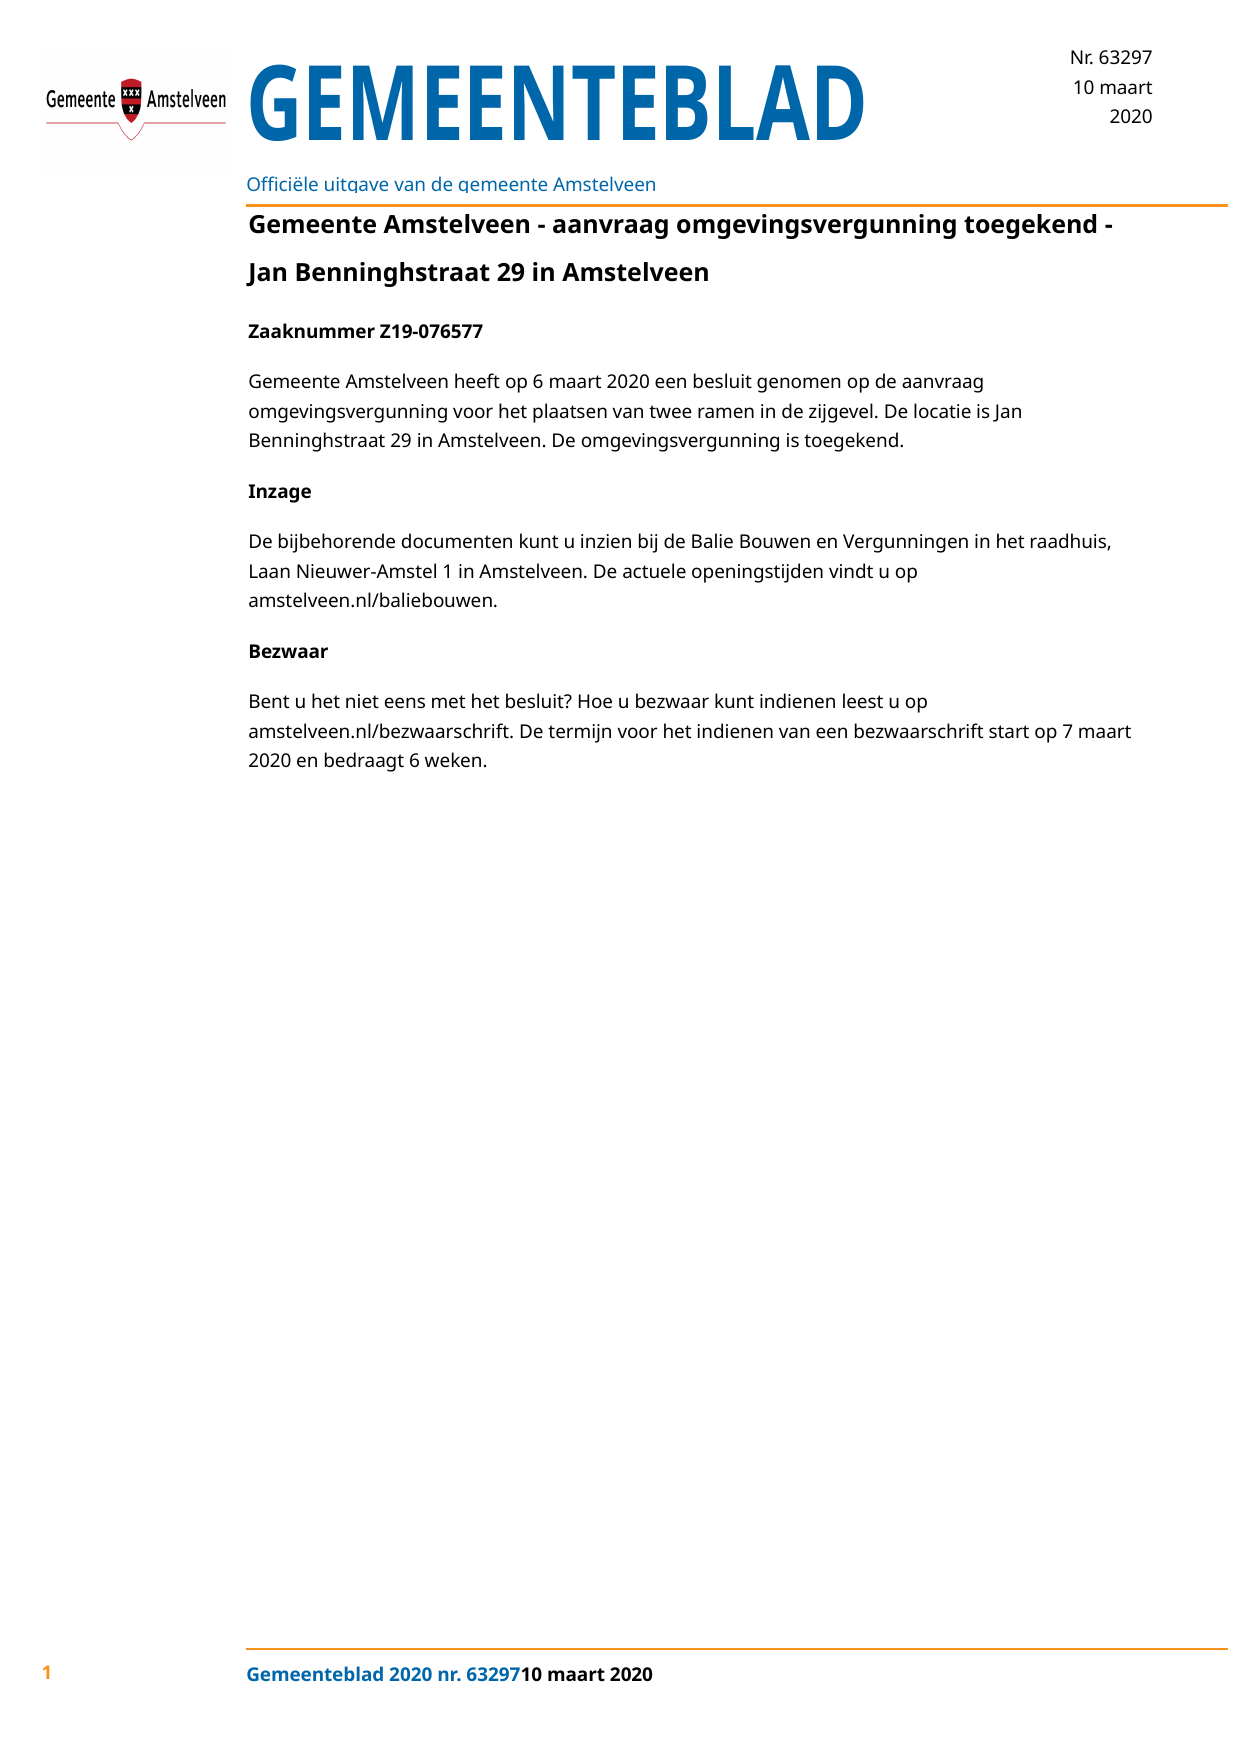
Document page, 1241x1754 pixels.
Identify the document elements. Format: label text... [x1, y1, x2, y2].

text De bijbehorende documenten kunt u inzien bij de Balie Bouwen en Vergunningen in het raadhuis, Laan Nieuwer-Amstel 1 in Amstelveen. De actuele openingstijden vindt u op amstelveen.nl/baliebouwen. [248, 528, 1152, 613]
text Gemeente Amstelveen - aanvraag omgevingsvergunning toegekend - Jan Benninghstraat 29 in Amstelveen [248, 207, 1152, 288]
text Bezwaar [248, 638, 1152, 664]
text Inzage [248, 478, 1152, 504]
picture [41, 47, 231, 172]
text Zaaknummer Z19-076577 [248, 318, 1152, 344]
text Bent u het niet eens met het besluit? Hoe u bezwaar kunt indienen leest u op amstelveen.nl/bezwaarschrift. De termijn voor het indienen van een bezwaarschrift start op 7 maart 2020 en bedraagt 6 weken. [248, 688, 1152, 773]
text Gemeente Amstelveen heeft op 6 maart 2020 een besluit genomen op de aanvraag omgevingsvergunning voor het plaatsen van twee ramen in de zijgevel. De locatie is Jan Benninghstraat 29 in Amstelveen. De omgevingsvergunning is toegekend. [248, 368, 1152, 453]
